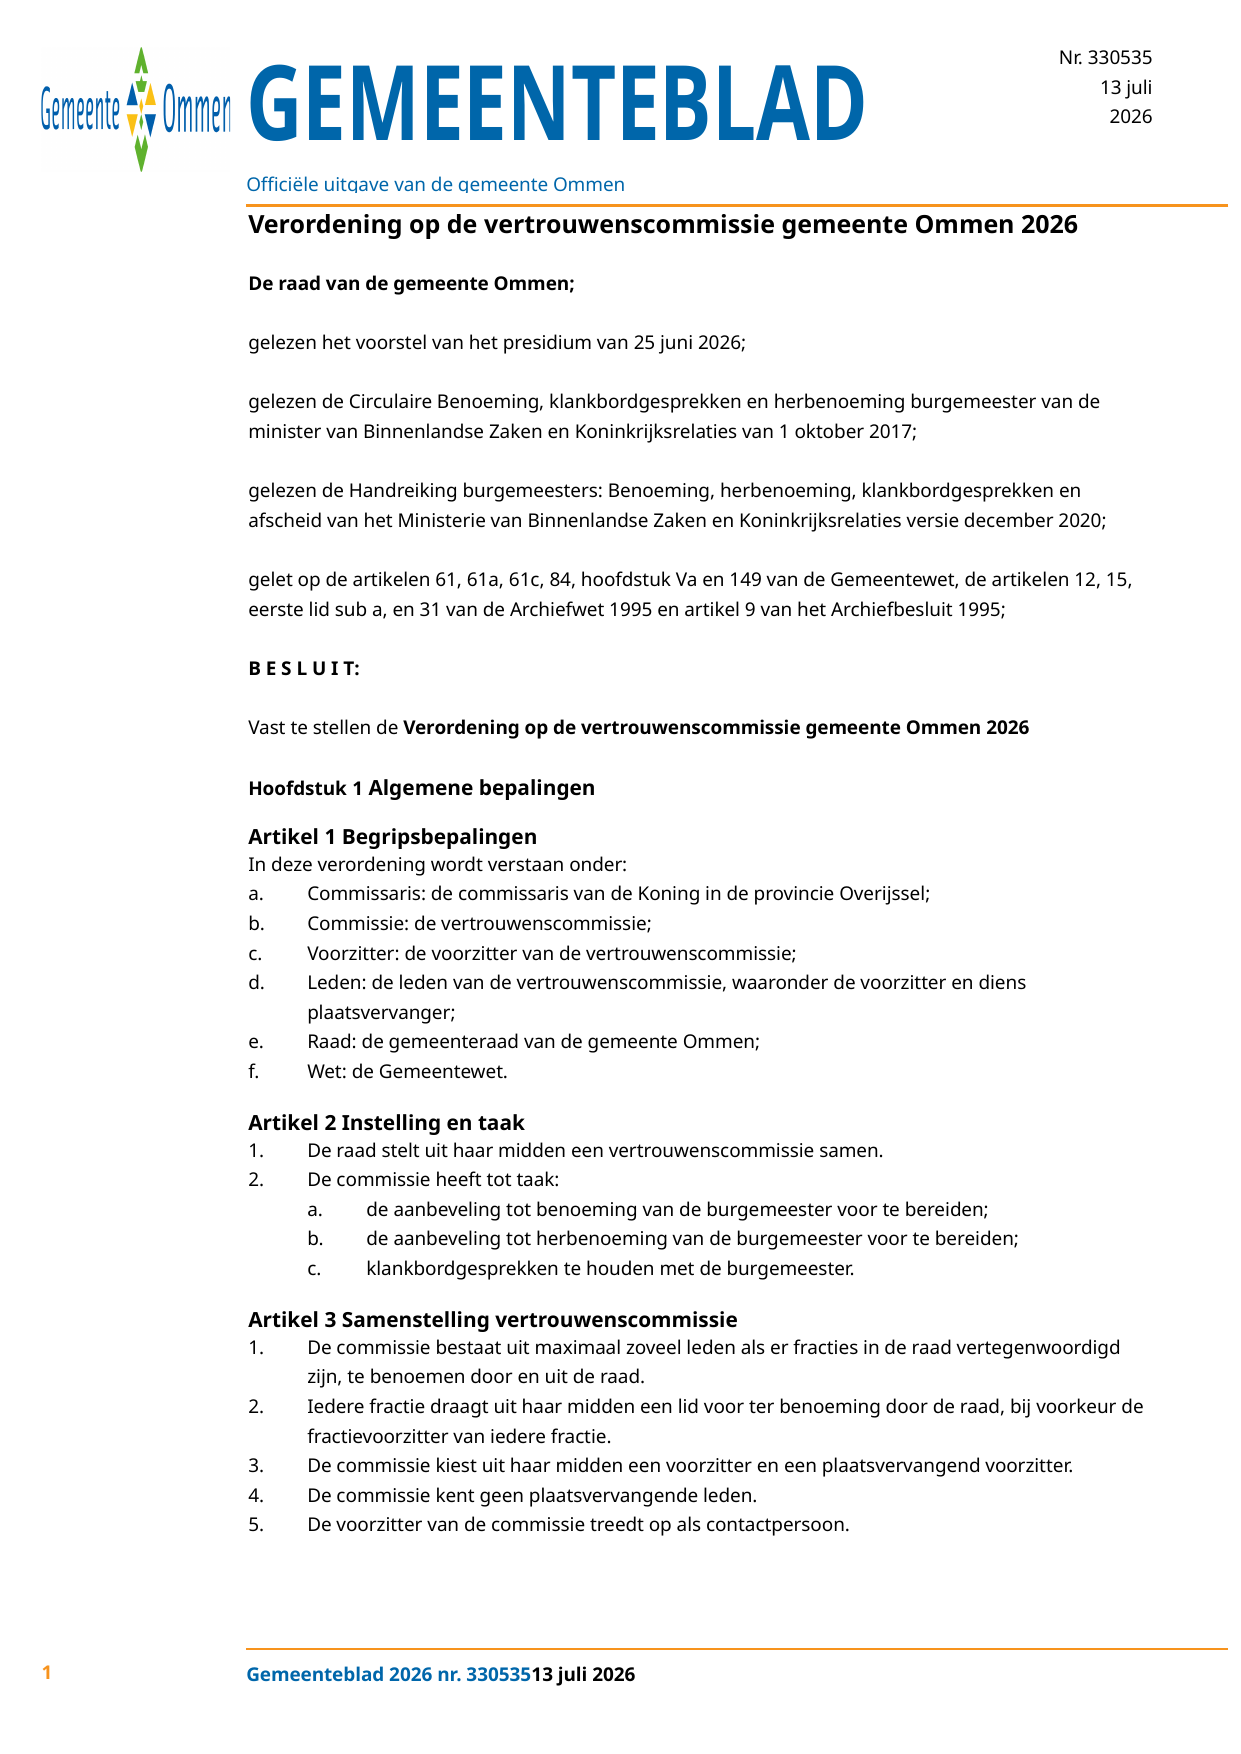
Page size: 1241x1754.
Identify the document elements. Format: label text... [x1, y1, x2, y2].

list Iedere fractie draagt uit haar midden een lid voor ter benoeming door de raad, bij voorkeur de fractievoorzitter van iedere fractie. [248, 1393, 1152, 1448]
list de aanbeveling tot benoeming van de burgemeester voor te bereiden; [307, 1196, 1152, 1222]
list De commissie bestaat uit maximaal zoveel leden als er fracties in de raad vertegenwoordigd zijn, te benoemen door en uit de raad. [248, 1334, 1152, 1389]
list De commissie kiest uit haar midden een voorzitter en een plaatsvervangend voorzitter. [248, 1452, 1152, 1478]
list Voorzitter: de voorzitter van de vertrouwenscommissie; [248, 940, 1152, 965]
text gelezen de Handreiking burgemeesters: Benoeming, herbenoeming, klankbordgesprekken en afscheid van het Ministerie van Binnenlandse Zaken en Koninkrijksrelaties versie december 2020; [248, 477, 1152, 533]
text Hoofdstuk 1 Algemene bepalingen [248, 773, 1152, 802]
text De raad van de gemeente Ommen; [248, 270, 1152, 296]
text gelet op de artikelen 61, 61a, 61c, 84, hoofdstuk Va en 149 van de Gemeentewet, de artikelen 12, 15, eerste lid sub a, en 31 van de Archiefwet 1995 en artikel 9 van het Archiefbesluit 1995; [248, 566, 1152, 621]
list De raad stelt uit haar midden een vertrouwenscommissie samen. [248, 1137, 1152, 1163]
list Raad: de gemeenteraad van de gemeente Ommen; [248, 1028, 1152, 1054]
text Artikel 3 Samenstelling vertrouwenscommissie [248, 1306, 1152, 1334]
list klankbordgesprekken te houden met de burgemeester. [307, 1255, 1152, 1281]
list De commissie heeft tot taak: [248, 1166, 1152, 1192]
text Vast te stellen de Verordening op de vertrouwenscommissie gemeente Ommen 2026 [248, 714, 1152, 740]
text gelezen het voorstel van het presidium van 25 juni 2026; [248, 329, 1152, 355]
list De commissie kent geen plaatsvervangende leden. [248, 1482, 1152, 1508]
text Artikel 2 Instelling en taak [248, 1108, 1152, 1137]
list Leden: de leden van de vertrouwenscommissie, waaronder de voorzitter en diens plaatsvervanger; [248, 969, 1152, 1024]
list Commissaris: de commissaris van de Koning in de provincie Overijssel; [248, 881, 1152, 906]
text In deze verordening wordt verstaan onder: [248, 851, 1152, 877]
text Artikel 1 Begripsbepalingen [248, 822, 1152, 851]
list de aanbeveling tot herbenoeming van de burgemeester voor te bereiden; [307, 1226, 1152, 1251]
list Commissie: de vertrouwenscommissie; [248, 910, 1152, 936]
list De voorzitter van de commissie treedt op als contactpersoon. [248, 1512, 1152, 1537]
text gelezen de Circulaire Benoeming, klankbordgesprekken en herbenoeming burgemeester van de minister van Binnenlandse Zaken en Koninkrijksrelaties van 1 oktober 2017; [248, 389, 1152, 444]
text B E S L U I T: [248, 655, 1152, 681]
list Wet: de Gemeentewet. [248, 1058, 1152, 1084]
picture [41, 47, 231, 172]
text Verordening op de vertrouwenscommissie gemeente Ommen 2026 [248, 207, 1152, 241]
